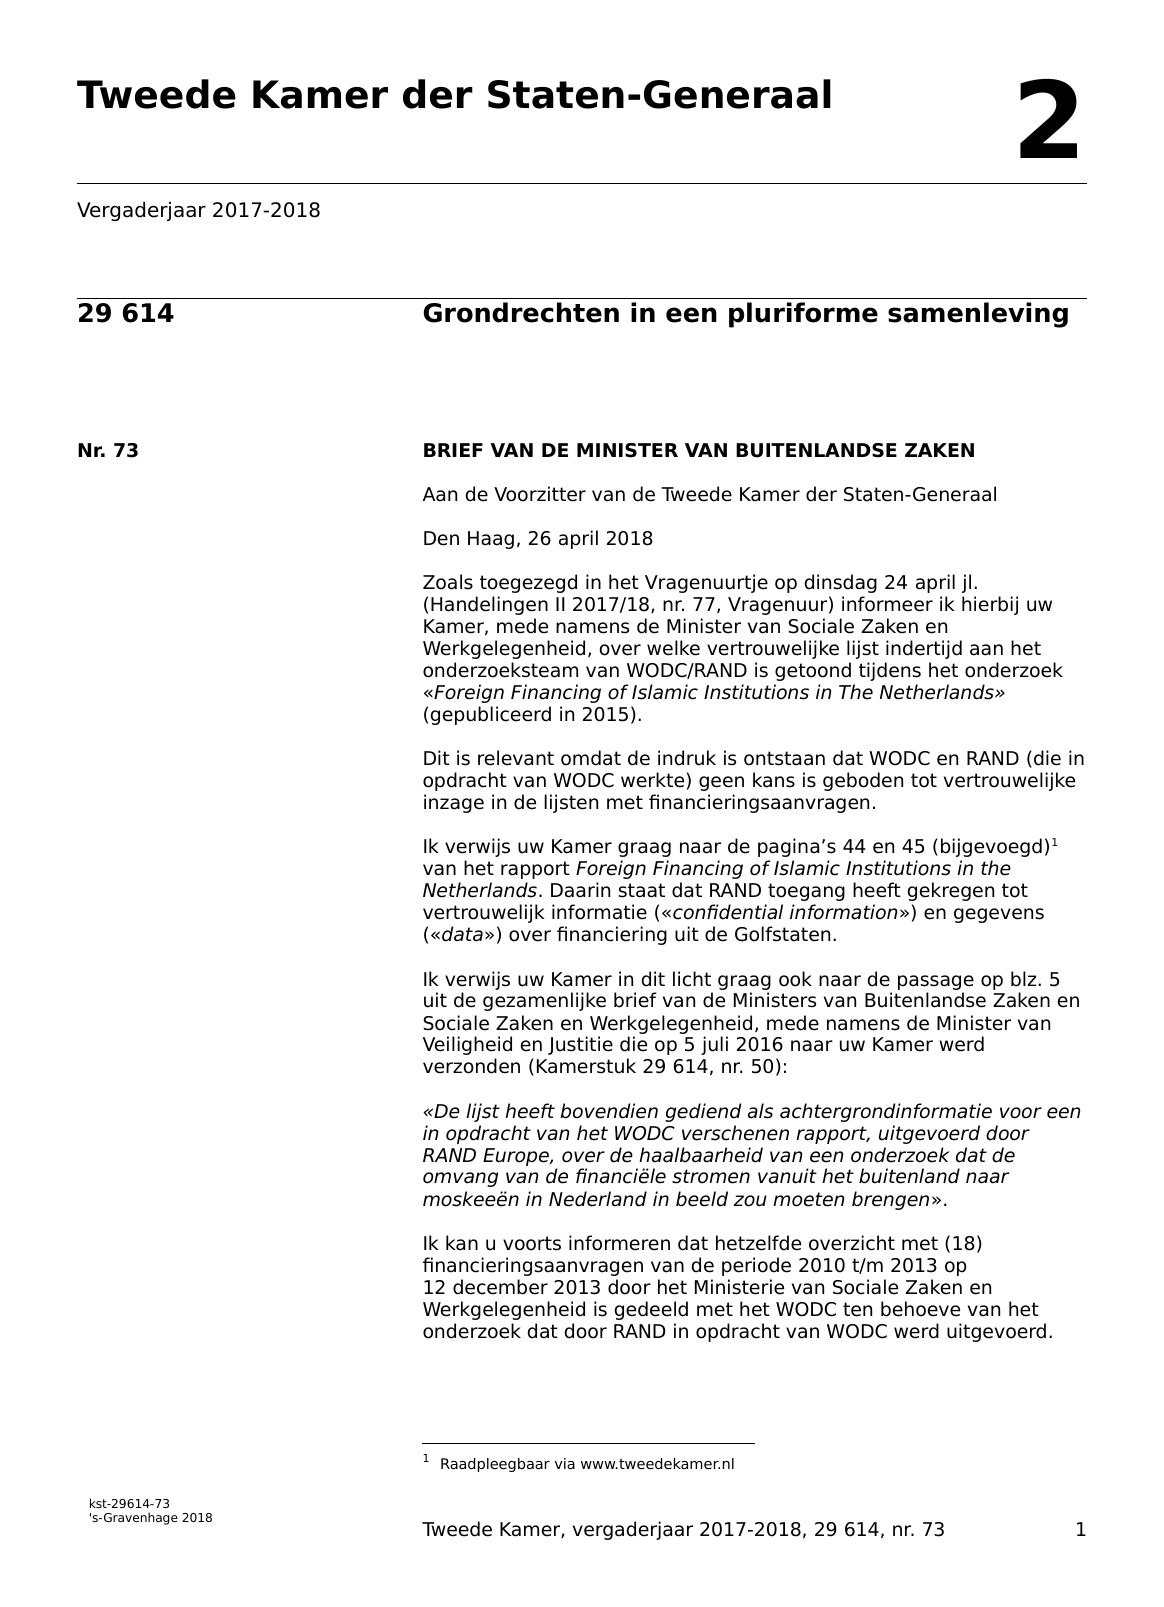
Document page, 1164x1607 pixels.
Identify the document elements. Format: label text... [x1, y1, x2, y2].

text Raadpleegbaar via www.tweedekamer.nl [422, 1452, 1087, 1474]
text Aan de Voorzitter van de Tweede Kamer der Staten-Generaal [422, 484, 1087, 506]
text Ik verwijs uw Kamer graag naar de pagina’s 44 en 45 (bijgevoegd) van het rapport Foreign Financing of Islamic Institutions in the Netherlands. Daarin staat dat RAND toegang heeft gekregen tot vertrouwelijk informatie («confidential information») en gegevens («data») over financiering uit de Golfstaten. [422, 836, 1087, 946]
table_cell Vergaderjaar 2017-2018 [77, 184, 1087, 298]
text Ik verwijs uw Kamer in dit licht graag ook naar de passage op blz. 5 uit de gezamenlijke brief van de Ministers van Buitenlandse Zaken en Sociale Zaken en Werkgelegenheid, mede namens de Minister van Veiligheid en Justitie die op 5 juli 2016 naar uw Kamer werd verzonden (Kamerstuk 29 614, nr. 50): [422, 968, 1087, 1078]
table_header Tweede Kamer der Staten-Generaal [77, 59, 886, 183]
table_header 2 [886, 59, 1087, 183]
text kst-29614-73 [88, 1497, 323, 1511]
text Den Haag, 26 april 2018 [422, 528, 1087, 550]
text Zoals toegezegd in het Vragenuurtje op dinsdag 24 april jl. (Handelingen II 2017/18, nr. 77, Vragenuur) informeer ik hierbij uw Kamer, mede namens de Minister van Sociale Zaken en Werkgelegenheid, over welke vertrouwelijke lijst indertijd aan het onderzoeksteam van WODC/RAND is getoond tijdens het onderzoek «Foreign Financing of Islamic Institutions in The Netherlands» (gepubliceerd in 2015). [422, 572, 1087, 726]
text 's-Gravenhage 2018 [88, 1511, 323, 1525]
text Ik kan u voorts informeren dat hetzelfde overzicht met (18) financieringsaanvragen van de periode 2010 t/m 2013 op 12 december 2013 door het Ministerie van Sociale Zaken en Werkgelegenheid is gedeeld met het WODC ten behoeve van het onderzoek dat door RAND in opdracht van WODC werd uitgevoerd. [422, 1233, 1087, 1342]
subtitle 29 614 Grondrechten in een pluriforme samenleving [77, 299, 1087, 329]
text «De lijst heeft bovendien gediend als achtergrondinformatie voor een in opdracht van het WODC verschenen rapport, uitgevoerd door RAND Europe, over de haalbaarheid van een onderzoek dat de omvang van de financiële stromen vanuit het buitenland naar moskeeën in Nederland in beeld zou moeten brengen». [422, 1101, 1087, 1210]
subtitle Nr. 73 BRIEF VAN DE MINISTER VAN BUITENLANDSE ZAKEN [77, 440, 1087, 462]
text Dit is relevant omdat de indruk is ontstaan dat WODC en RAND (die in opdracht van WODC werkte) geen kans is geboden tot vertrouwelijke inzage in de lijsten met financieringsaanvragen. [422, 748, 1087, 814]
